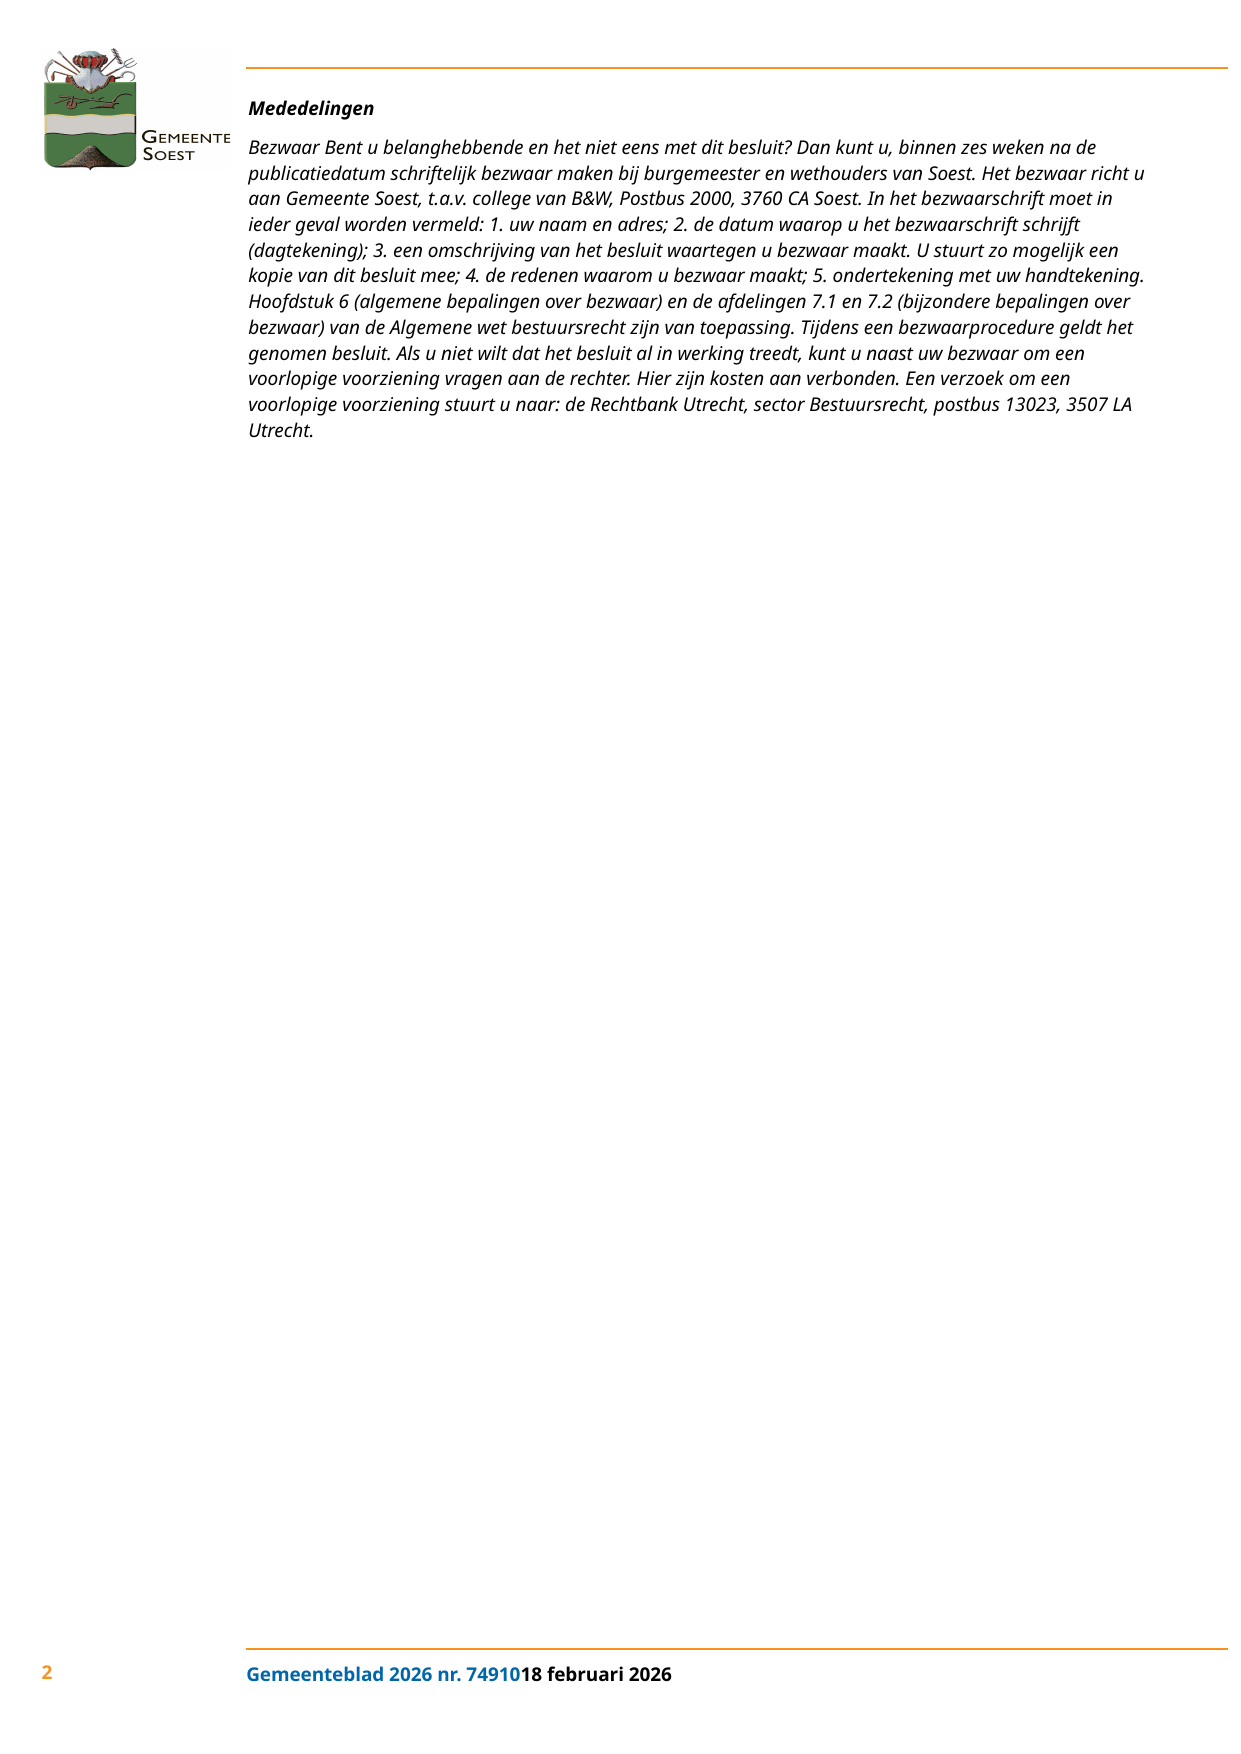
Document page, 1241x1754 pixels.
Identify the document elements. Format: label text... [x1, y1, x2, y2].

text Mededelingen [248, 95, 1152, 121]
picture [41, 47, 231, 172]
text Bezwaar Bent u belanghebbende en het niet eens met dit besluit? Dan kunt u, binnen zes weken na de publicatiedatum schriftelijk bezwaar maken bij burgemeester en wethouders van Soest. Het bezwaar richt u aan Gemeente Soest, t.a.v. college van B&W, Postbus 2000, 3760 CA Soest. In het bezwaarschrift moet in ieder geval worden vermeld: 1. uw naam en adres; 2. de datum waarop u het bezwaarschrift schrijft (dagtekening); 3. een omschrijving van het besluit waartegen u bezwaar maakt. U stuurt zo mogelijk een kopie van dit besluit mee; 4. de redenen waarom u bezwaar maakt; 5. ondertekening met uw handtekening. Hoofdstuk 6 (algemene bepalingen over bezwaar) en de afdelingen 7.1 en 7.2 (bijzondere bepalingen over bezwaar) van de Algemene wet bestuursrecht zijn van toepassing. Tijdens een bezwaarprocedure geldt het genomen besluit. Als u niet wilt dat het besluit al in werking treedt, kunt u naast uw bezwaar om een voorlopige voorziening vragen aan de rechter. Hier zijn kosten aan verbonden. Een verzoek om een voorlopige voorziening stuurt u naar: de Rechtbank Utrecht, sector Bestuursrecht, postbus 13023, 3507 LA Utrecht. [248, 134, 1152, 443]
